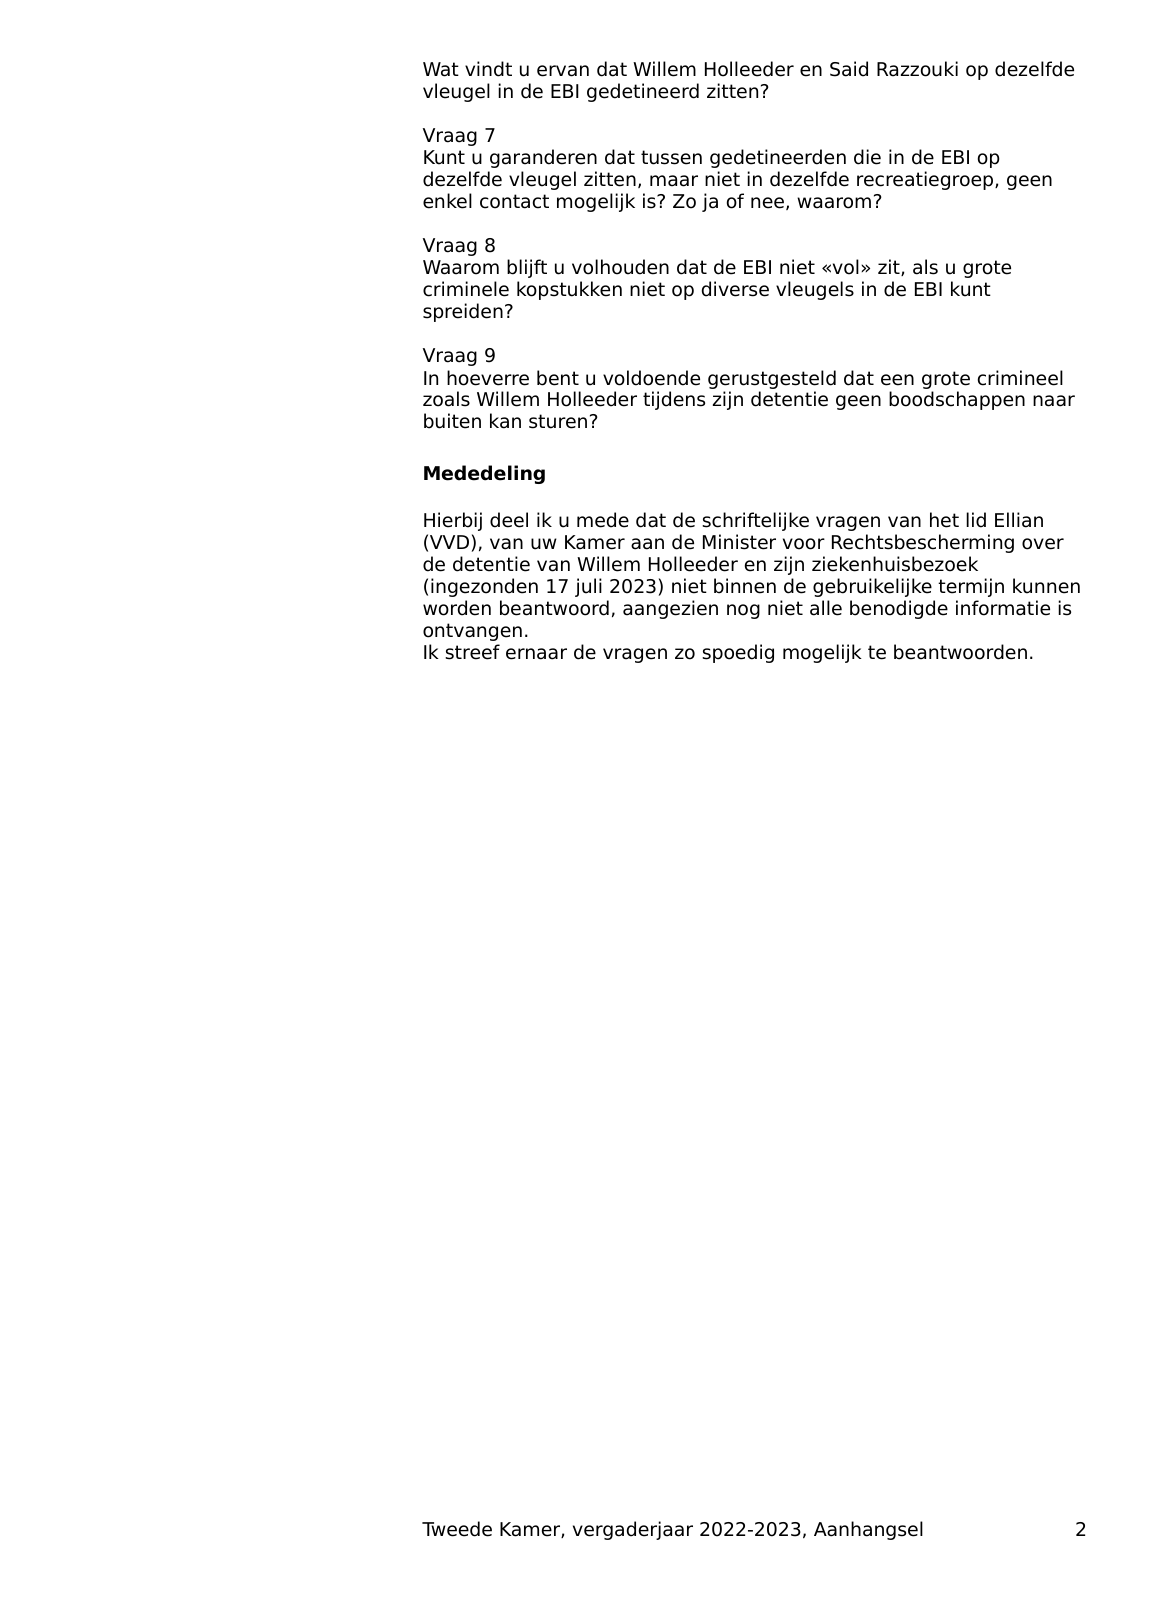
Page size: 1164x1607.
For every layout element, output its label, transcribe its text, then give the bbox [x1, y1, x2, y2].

text Wat vindt u ervan dat Willem Holleeder en Said Razzouki op dezelfde vleugel in de EBI gedetineerd zitten? [422, 59, 1087, 103]
text Vraag 9 [422, 345, 1087, 367]
text Vraag 7 [422, 125, 1087, 147]
subtitle Mededeling [422, 463, 1087, 485]
text Kunt u garanderen dat tussen gedetineerden die in de EBI op dezelfde vleugel zitten, maar niet in dezelfde recreatiegroep, geen enkel contact mogelijk is? Zo ja of nee, waarom? [422, 147, 1087, 213]
text Vraag 8 [422, 235, 1087, 257]
text Ik streef ernaar de vragen zo spoedig mogelijk te beantwoorden. [422, 642, 1087, 664]
text Hierbij deel ik u mede dat de schriftelijke vragen van het lid Ellian (VVD), van uw Kamer aan de Minister voor Rechtsbescherming over de detentie van Willem Holleeder en zijn ziekenhuisbezoek (ingezonden 17 juli 2023) niet binnen de gebruikelijke termijn kunnen worden beantwoord, aangezien nog niet alle benodigde informatie is ontvangen. [422, 510, 1087, 642]
text In hoeverre bent u voldoende gerustgesteld dat een grote crimineel zoals Willem Holleeder tijdens zijn detentie geen boodschappen naar buiten kan sturen? [422, 367, 1087, 433]
text Waarom blijft u volhouden dat de EBI niet «vol» zit, als u grote criminele kopstukken niet op diverse vleugels in de EBI kunt spreiden? [422, 257, 1087, 323]
